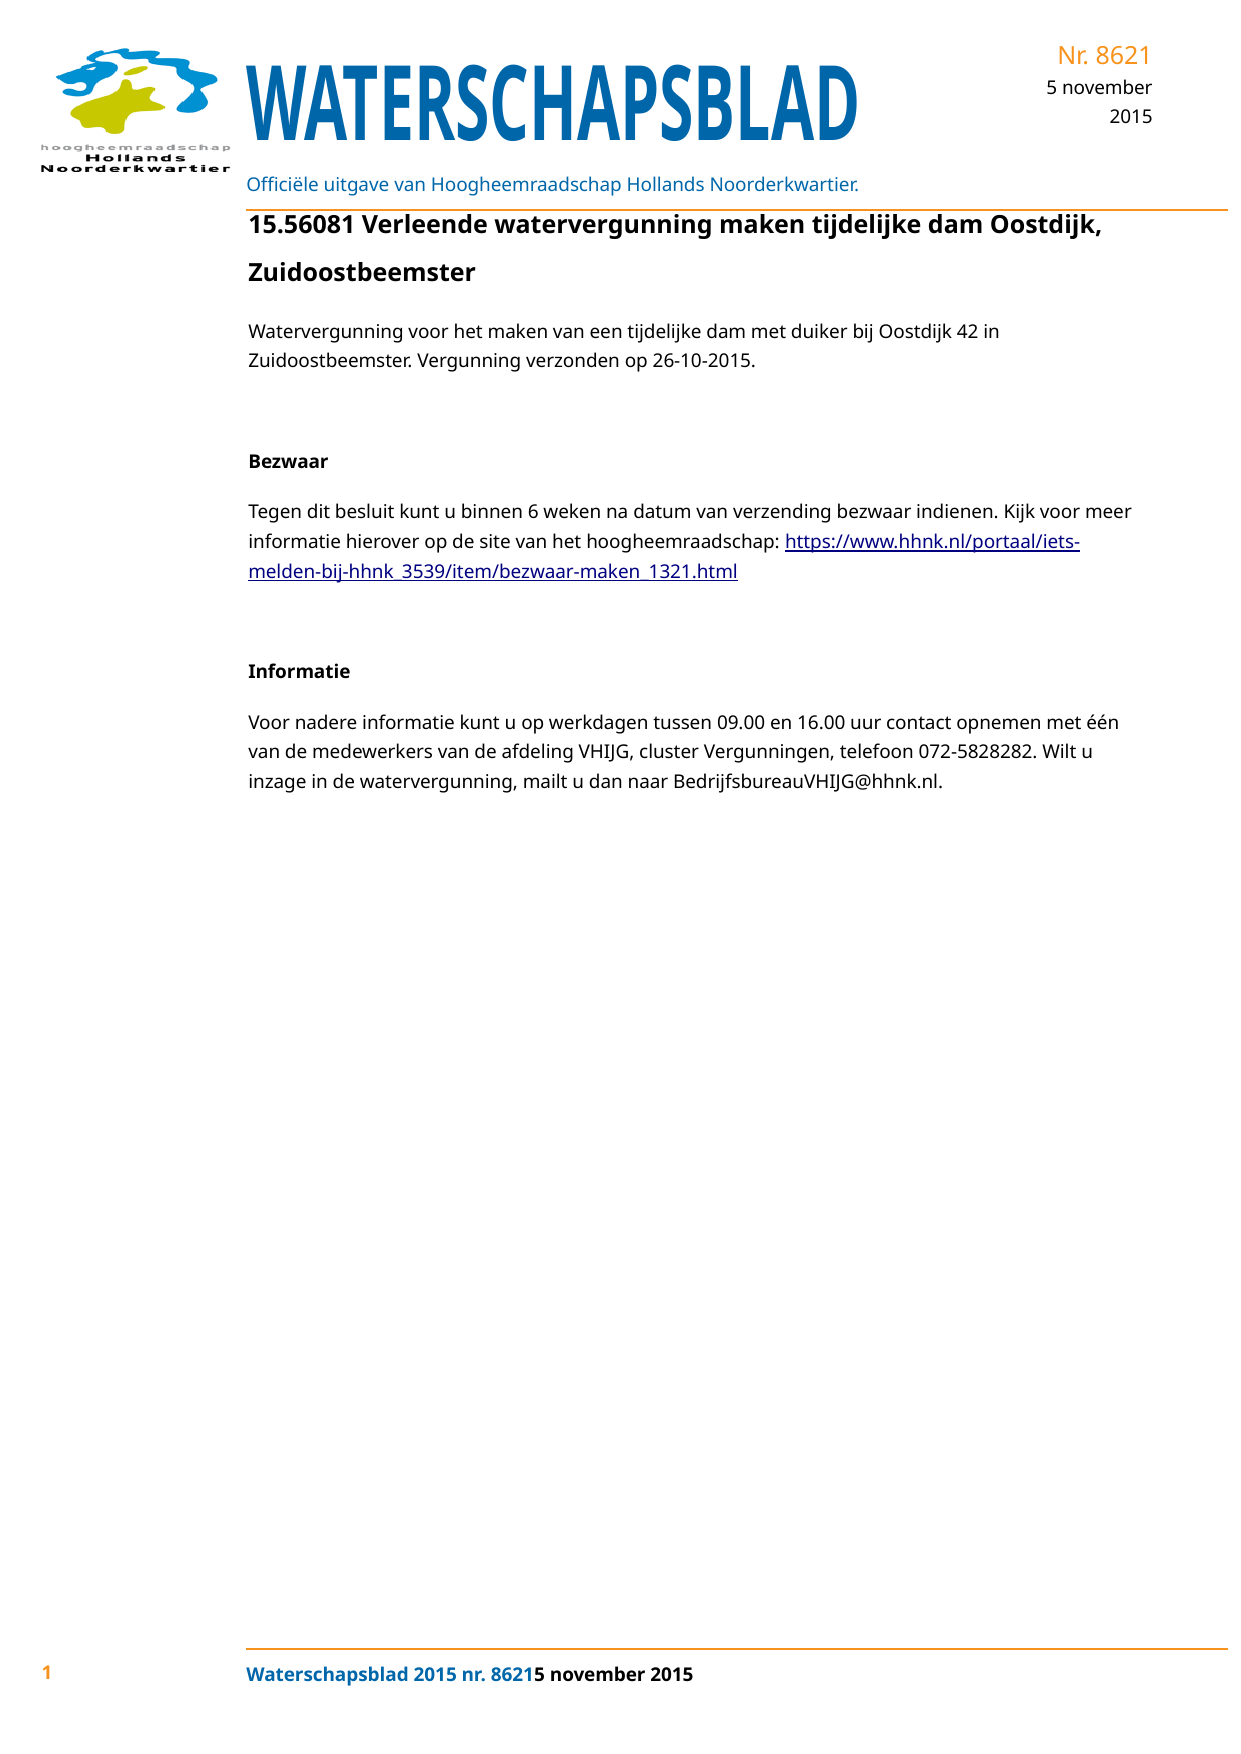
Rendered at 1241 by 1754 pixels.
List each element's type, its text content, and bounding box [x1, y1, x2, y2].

text Watervergunning voor het maken van een tijdelijke dam met duiker bij Oostdijk 42 in Zuidoostbeemster. Vergunning verzonden op 26-10-2015. [248, 318, 1152, 373]
text 15.56081 Verleende watervergunning maken tijdelijke dam Oostdijk, Zuidoostbeemster [248, 211, 1152, 288]
text Voor nadere informatie kunt u op werkdagen tussen 09.00 en 16.00 uur contact opnemen met één van de medewerkers van de afdeling VHIJG, cluster Vergunningen, telefoon 072-5828282. Wilt u inzage in de watervergunning, mailt u dan naar BedrijfsbureauVHIJG@hhnk.nl. [248, 709, 1152, 794]
text Tegen dit besluit kunt u binnen 6 weken na datum van verzending bezwaar indienen. Kijk voor meer informatie hierover op de site van het hoogheemraadschap: https://www.hhnk.nl/portaal/iets-melden-bij-hhnk_3539/item/bezwaar-maken_1321.html [248, 499, 1152, 584]
picture [41, 47, 231, 172]
text Informatie [248, 659, 1152, 684]
text Bezwaar [248, 448, 1152, 474]
